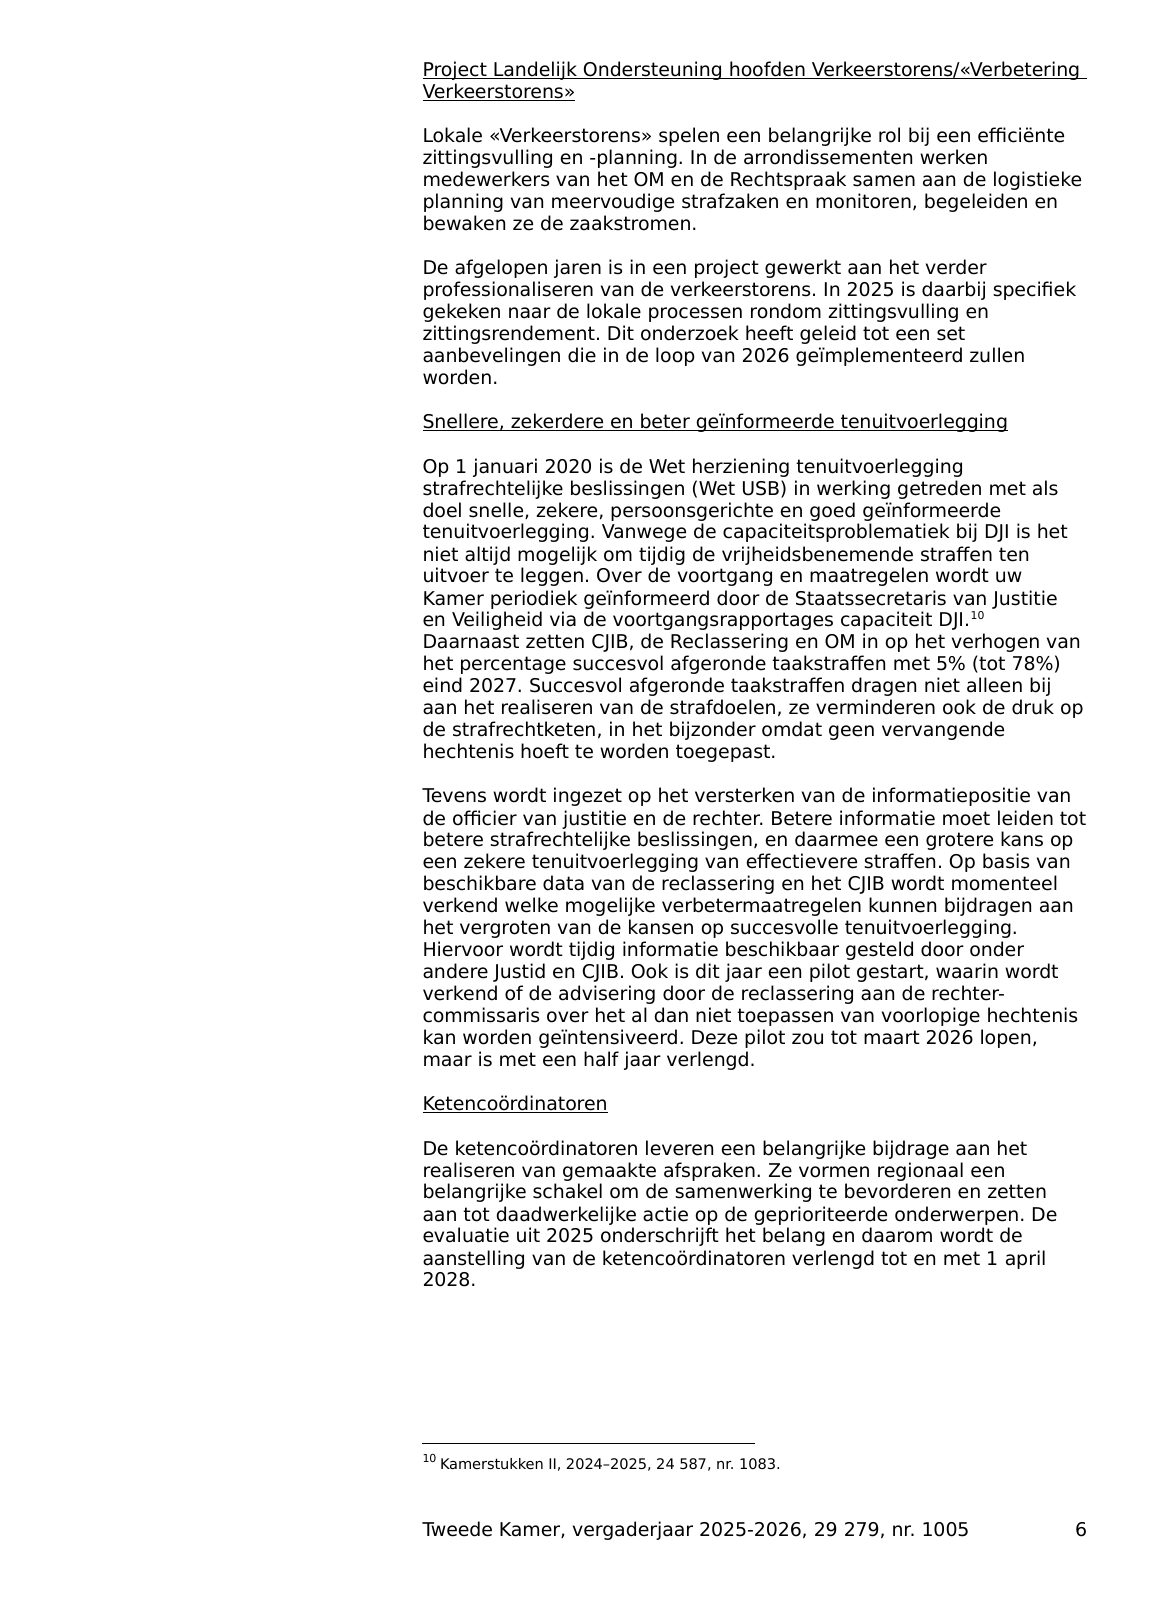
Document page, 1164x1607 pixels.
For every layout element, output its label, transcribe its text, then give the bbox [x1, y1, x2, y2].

text Lokale «Verkeerstorens» spelen een belangrijke rol bij een efficiënte zittingsvulling en -planning. In de arrondissementen werken medewerkers van het OM en de Rechtspraak samen aan de logistieke planning van meervoudige strafzaken en monitoren, begeleiden en bewaken ze de zaakstromen. [422, 125, 1087, 235]
text De afgelopen jaren is in een project gewerkt aan het verder professionaliseren van de verkeerstorens. In 2025 is daarbij specifiek gekeken naar de lokale processen rondom zittingsvulling en zittingsrendement. Dit onderzoek heeft geleid tot een set aanbevelingen die in de loop van 2026 geïmplementeerd zullen worden. [422, 257, 1087, 389]
text De ketencoördinatoren leveren een belangrijke bijdrage aan het realiseren van gemaakte afspraken. Ze vormen regionaal een belangrijke schakel om de samenwerking te bevorderen en zetten aan tot daadwerkelijke actie op de geprioriteerde onderwerpen. De evaluatie uit 2025 onderschrijft het belang en daarom wordt de aanstelling van de ketencoördinatoren verlengd tot en met 1 april 2028. [422, 1137, 1087, 1291]
subtitle Snellere, zekerdere en beter geïnformeerde tenuitvoerlegging [422, 411, 1087, 433]
text Kamerstukken II, 2024–2025, 24 587, nr. 1083. [422, 1452, 1087, 1474]
subtitle Ketencoördinatoren [422, 1093, 1087, 1115]
text Op 1 januari 2020 is de Wet herziening tenuitvoerlegging strafrechtelijke beslissingen (Wet USB) in werking getreden met als doel snelle, zekere, persoonsgerichte en goed geïnformeerde tenuitvoerlegging. Vanwege de capaciteitsproblematiek bij DJI is het niet altijd mogelijk om tijdig de vrijheidsbenemende straffen ten uitvoer te leggen. Over de voortgang en maatregelen wordt uw Kamer periodiek geïnformeerd door de Staatssecretaris van Justitie en Veiligheid via de voortgangsrapportages capaciteit DJI. Daarnaast zetten CJIB, de Reclassering en OM in op het verhogen van het percentage succesvol afgeronde taakstraffen met 5% (tot 78%) eind 2027. Succesvol afgeronde taakstraffen dragen niet alleen bij aan het realiseren van de strafdoelen, ze verminderen ook de druk op de strafrechtketen, in het bijzonder omdat geen vervangende hechtenis hoeft te worden toegepast. [422, 456, 1087, 763]
subtitle Verkeerstorens» [422, 79, 1087, 103]
text Tevens wordt ingezet op het versterken van de informatiepositie van de officier van justitie en de rechter. Betere informatie moet leiden tot betere strafrechtelijke beslissingen, en daarmee een grotere kans op een zekere tenuitvoerlegging van effectievere straffen. Op basis van beschikbare data van de reclassering en het CJIB wordt momenteel verkend welke mogelijke verbetermaatregelen kunnen bijdragen aan het vergroten van de kansen op succesvolle tenuitvoerlegging. Hiervoor wordt tijdig informatie beschikbaar gesteld door onder andere Justid en CJIB. Ook is dit jaar een pilot gestart, waarin wordt verkend of de advisering door de reclassering aan de rechter-commissaris over het al dan niet toepassen van voorlopige hechtenis kan worden geïntensiveerd. Deze pilot zou tot maart 2026 lopen, maar is met een half jaar verlengd. [422, 785, 1087, 1071]
subtitle Project Landelijk Ondersteuning hoofden Verkeerstorens/«Verbetering [422, 59, 1087, 78]
